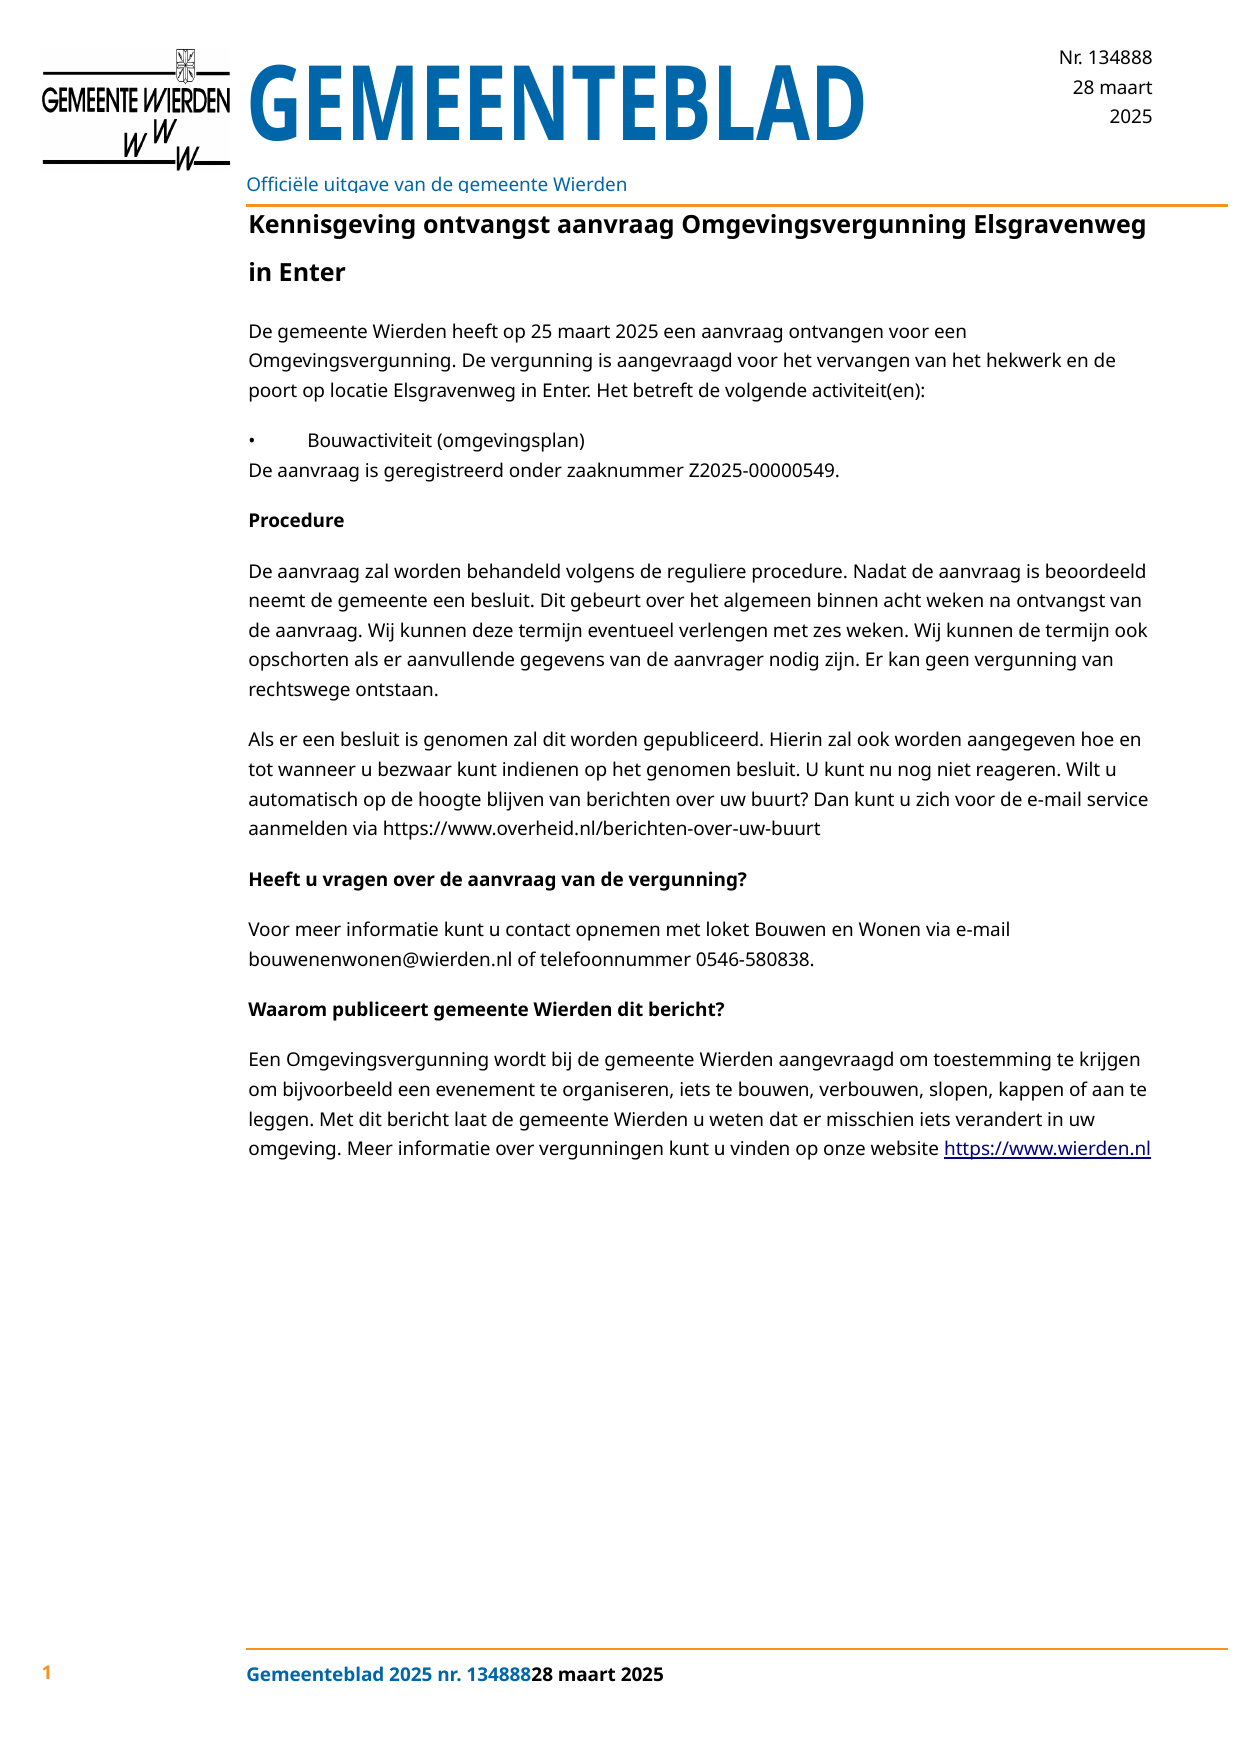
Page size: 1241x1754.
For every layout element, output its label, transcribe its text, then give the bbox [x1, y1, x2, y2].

list Bouwactiviteit (omgevingsplan) [248, 427, 1152, 453]
picture [41, 47, 231, 172]
text De gemeente Wierden heeft op 25 maart 2025 een aanvraag ontvangen voor een Omgevingsvergunning. De vergunning is aangevraagd voor het vervangen van het hekwerk en de poort op locatie Elsgravenweg in Enter. Het betreft de volgende activiteit(en): [248, 318, 1152, 403]
text Kennisgeving ontvangst aanvraag Omgevingsvergunning Elsgravenweg in Enter [248, 207, 1152, 288]
text Als er een besluit is genomen zal dit worden gepubliceerd. Hierin zal ook worden aangegeven hoe en tot wanneer u bezwaar kunt indienen op het genomen besluit. U kunt nu nog niet reageren. Wilt u automatisch op de hoogte blijven van berichten over uw buurt? Dan kunt u zich voor de e-mail service aanmelden via https://www.overheid.nl/berichten-over-uw-buurt [248, 727, 1152, 841]
text De aanvraag is geregistreerd onder zaaknummer Z2025-00000549. [248, 457, 1152, 483]
text De aanvraag zal worden behandeld volgens de reguliere procedure. Nadat de aanvraag is beoordeeld neemt de gemeente een besluit. Dit gebeurt over het algemeen binnen acht weken na ontvangst van de aanvraag. Wij kunnen deze termijn eventueel verlengen met zes weken. Wij kunnen de termijn ook opschorten als er aanvullende gegevens van de aanvrager nodig zijn. Er kan geen vergunning van rechtswege ontstaan. [248, 558, 1152, 702]
text Procedure [248, 507, 1152, 533]
text Waarom publiceert gemeente Wierden dit bericht? [248, 996, 1152, 1022]
text Voor meer informatie kunt u contact opnemen met loket Bouwen en Wonen via e-mail bouwenenwonen@wierden.nl of telefoonnummer 0546-580838. [248, 916, 1152, 972]
text Een Omgevingsvergunning wordt bij de gemeente Wierden aangevraagd om toestemming te krijgen om bijvoorbeeld een evenement te organiseren, iets te bouwen, verbouwen, slopen, kappen of aan te leggen. Met dit bericht laat de gemeente Wierden u weten dat er misschien iets verandert in uw omgeving. Meer informatie over vergunningen kunt u vinden op onze website https://www.wierden.nl [248, 1047, 1152, 1161]
text Heeft u vragen over de aanvraag van de vergunning? [248, 866, 1152, 892]
